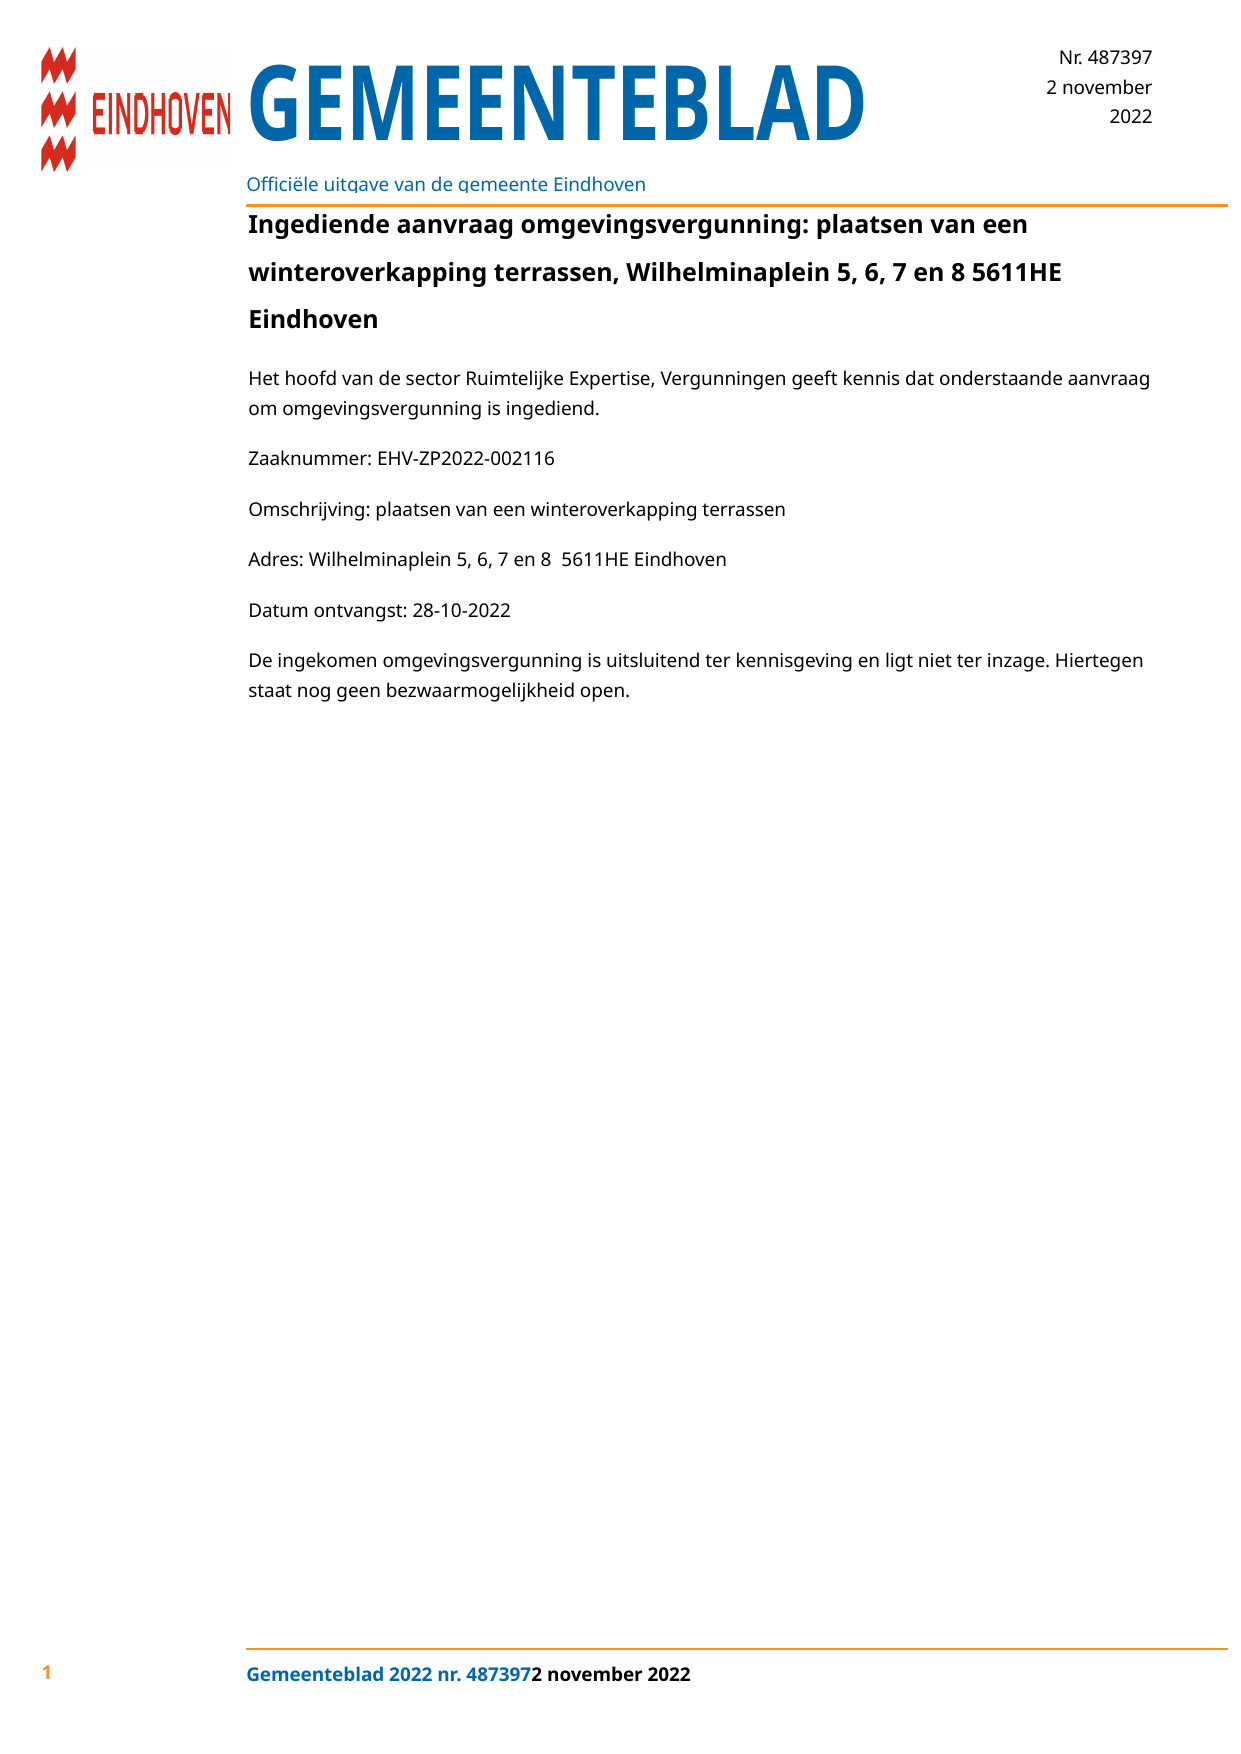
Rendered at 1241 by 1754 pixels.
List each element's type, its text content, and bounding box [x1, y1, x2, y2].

picture [41, 47, 231, 172]
text De ingekomen omgevingsvergunning is uitsluitend ter kennisgeving en ligt niet ter inzage. Hiertegen staat nog geen bezwaarmogelijkheid open. [248, 647, 1152, 702]
text Datum ontvangst: 28-10-2022 [248, 597, 1152, 622]
text Zaaknummer: EHV-ZP2022-002116 [248, 446, 1152, 471]
text Het hoofd van de sector Ruimtelijke Expertise, Vergunningen geeft kennis dat onderstaande aanvraag om omgevingsvergunning is ingediend. [248, 366, 1152, 421]
text Ingediende aanvraag omgevingsvergunning: plaatsen van een winteroverkapping terrassen, Wilhelminaplein 5, 6, 7 en 8 5611HE Eindhoven [248, 207, 1152, 336]
text Omschrijving: plaatsen van een winteroverkapping terrassen [248, 496, 1152, 522]
text Adres: Wilhelminaplein 5, 6, 7 en 8 5611HE Eindhoven [248, 546, 1152, 572]
